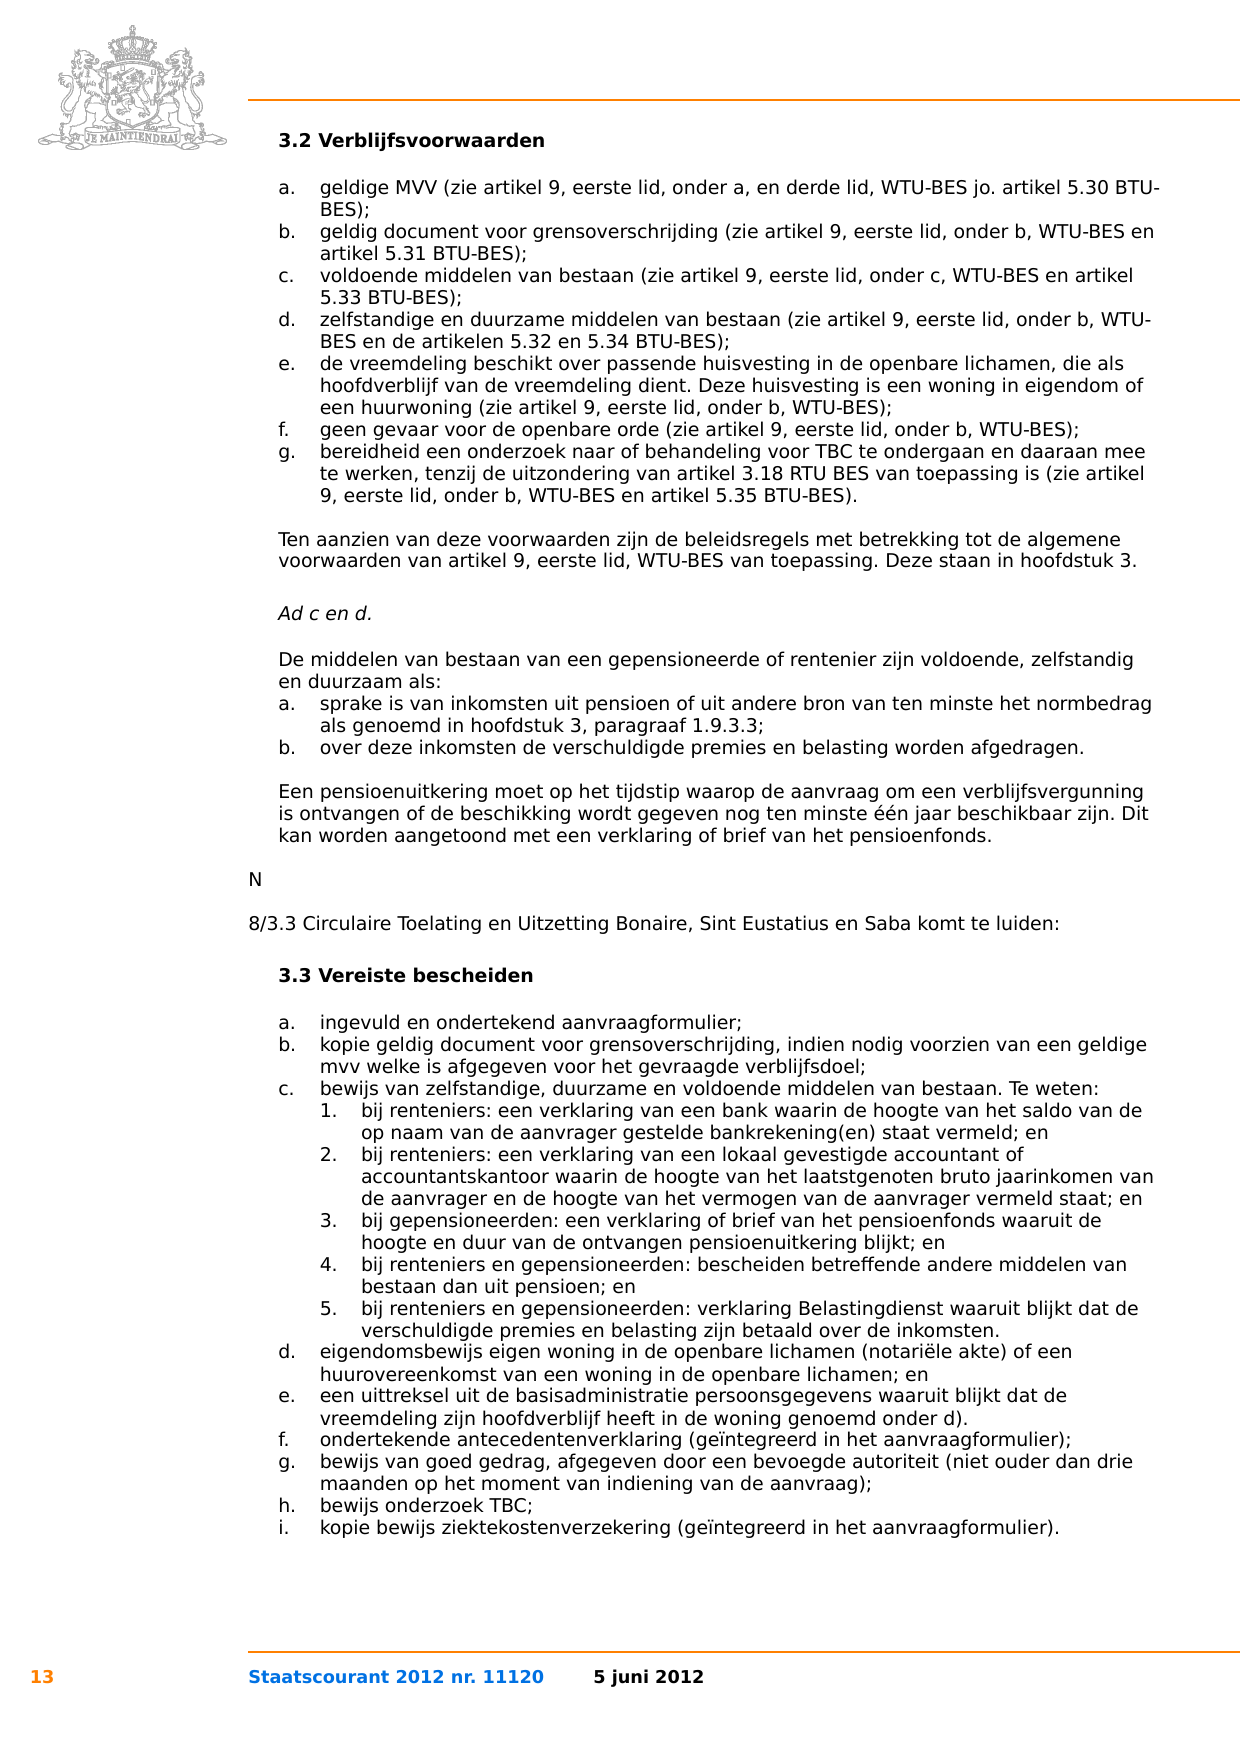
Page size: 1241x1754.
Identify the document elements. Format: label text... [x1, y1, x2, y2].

text Ten aanzien van deze voorwaarden zijn de beleidsregels met betrekking tot de algemene voorwaarden van artikel 9, eerste lid, WTU-BES van toepassing. Deze staan in hoofdstuk 3. [278, 528, 1163, 572]
text d. eigendomsbewijs eigen woning in de openbare lichamen (notariële akte) of een huurovereenkomst van een woning in de openbare lichamen; en [278, 1341, 1163, 1385]
text a. geldige MVV (zie artikel 9, eerste lid, onder a, en derde lid, WTU-BES jo. artikel 5.30 BTU-BES); [278, 177, 1163, 221]
text g. bewijs van goed gedrag, afgegeven door een bevoegde autoriteit (niet ouder dan drie maanden op het moment van indiening van de aanvraag); [278, 1451, 1163, 1495]
text e. de vreemdeling beschikt over passende huisvesting in de openbare lichamen, die als hoofdverblijf van de vreemdeling dient. Deze huisvesting is een woning in eigendom of een huurwoning (zie artikel 9, eerste lid, onder b, WTU-BES); [278, 353, 1163, 419]
text 5. bij renteniers en gepensioneerden: verklaring Belastingdienst waaruit blijkt dat de verschuldigde premies en belasting zijn betaald over de inkomsten. [319, 1297, 1163, 1341]
text 2. bij renteniers: een verklaring van een lokaal gevestigde accountant of accountantskantoor waarin de hoogte van het laatstgenoten bruto jaarinkomen van de aanvrager en de hoogte van het vermogen van de aanvrager vermeld staat; en [319, 1144, 1163, 1209]
text d. zelfstandige en duurzame middelen van bestaan (zie artikel 9, eerste lid, onder b, WTU-BES en de artikelen 5.32 en 5.34 BTU-BES); [278, 309, 1163, 353]
text f. geen gevaar voor de openbare orde (zie artikel 9, eerste lid, onder b, WTU-BES); [278, 419, 1163, 441]
text i. kopie bewijs ziektekostenverzekering (geïntegreerd in het aanvraagformulier). [278, 1517, 1163, 1539]
subtitle 3.3 Vereiste bescheiden [278, 965, 1163, 987]
text 8/3.3 Circulaire Toelating en Uitzetting Bonaire, Sint Eustatius en Saba komt te luiden: [248, 913, 1163, 935]
text c. bewijs van zelfstandige, duurzame en voldoende middelen van bestaan. Te weten: [278, 1078, 1163, 1100]
text f. ondertekende antecedentenverklaring (geïntegreerd in het aanvraagformulier); [278, 1429, 1163, 1451]
subtitle 3.2 Verblijfsvoorwaarden [278, 130, 1163, 152]
text b. geldig document voor grensoverschrijding (zie artikel 9, eerste lid, onder b, WTU-BES en artikel 5.31 BTU-BES); [278, 221, 1163, 265]
text a. sprake is van inkomsten uit pensioen of uit andere bron van ten minste het normbedrag als genoemd in hoofdstuk 3, paragraaf 1.9.3.3; [278, 693, 1163, 737]
text b. kopie geldig document voor grensoverschrijding, indien nodig voorzien van een geldige mvv welke is afgegeven voor het gevraagde verblijfsdoel; [278, 1034, 1163, 1078]
text b. over deze inkomsten de verschuldigde premies en belasting worden afgedragen. [278, 737, 1163, 759]
text De middelen van bestaan van een gepensioneerde of rentenier zijn voldoende, zelfstandig en duurzaam als: [278, 649, 1163, 693]
text Een pensioenuitkering moet op het tijdstip waarop de aanvraag om een verblijfsvergunning is ontvangen of de beschikking wordt gegeven nog ten minste één jaar beschikbaar zijn. Dit kan worden aangetoond met een verklaring of brief van het pensioenfonds. [278, 781, 1163, 847]
text g. bereidheid een onderzoek naar of behandeling voor TBC te ondergaan en daaraan mee te werken, tenzij de uitzondering van artikel 3.18 RTU BES van toepassing is (zie artikel 9, eerste lid, onder b, WTU-BES en artikel 5.35 BTU-BES). [278, 441, 1163, 507]
text 3. bij gepensioneerden: een verklaring of brief van het pensioenfonds waaruit de hoogte en duur van de ontvangen pensioenuitkering blijkt; en [319, 1209, 1163, 1253]
picture [38, 25, 227, 150]
subtitle Ad c en d. [278, 602, 1163, 624]
text e. een uittreksel uit de basisadministratie persoonsgegevens waaruit blijkt dat de vreemdeling zijn hoofdverblijf heeft in de woning genoemd onder d). [278, 1385, 1163, 1429]
text c. voldoende middelen van bestaan (zie artikel 9, eerste lid, onder c, WTU-BES en artikel 5.33 BTU-BES); [278, 265, 1163, 309]
text N [248, 869, 1163, 891]
text a. ingevuld en ondertekend aanvraagformulier; [278, 1012, 1163, 1034]
text 1. bij renteniers: een verklaring van een bank waarin de hoogte van het saldo van de op naam van de aanvrager gestelde bankrekening(en) staat vermeld; en [319, 1100, 1163, 1144]
text 4. bij renteniers en gepensioneerden: bescheiden betreffende andere middelen van bestaan dan uit pensioen; en [319, 1253, 1163, 1297]
text h. bewijs onderzoek TBC; [278, 1495, 1163, 1517]
